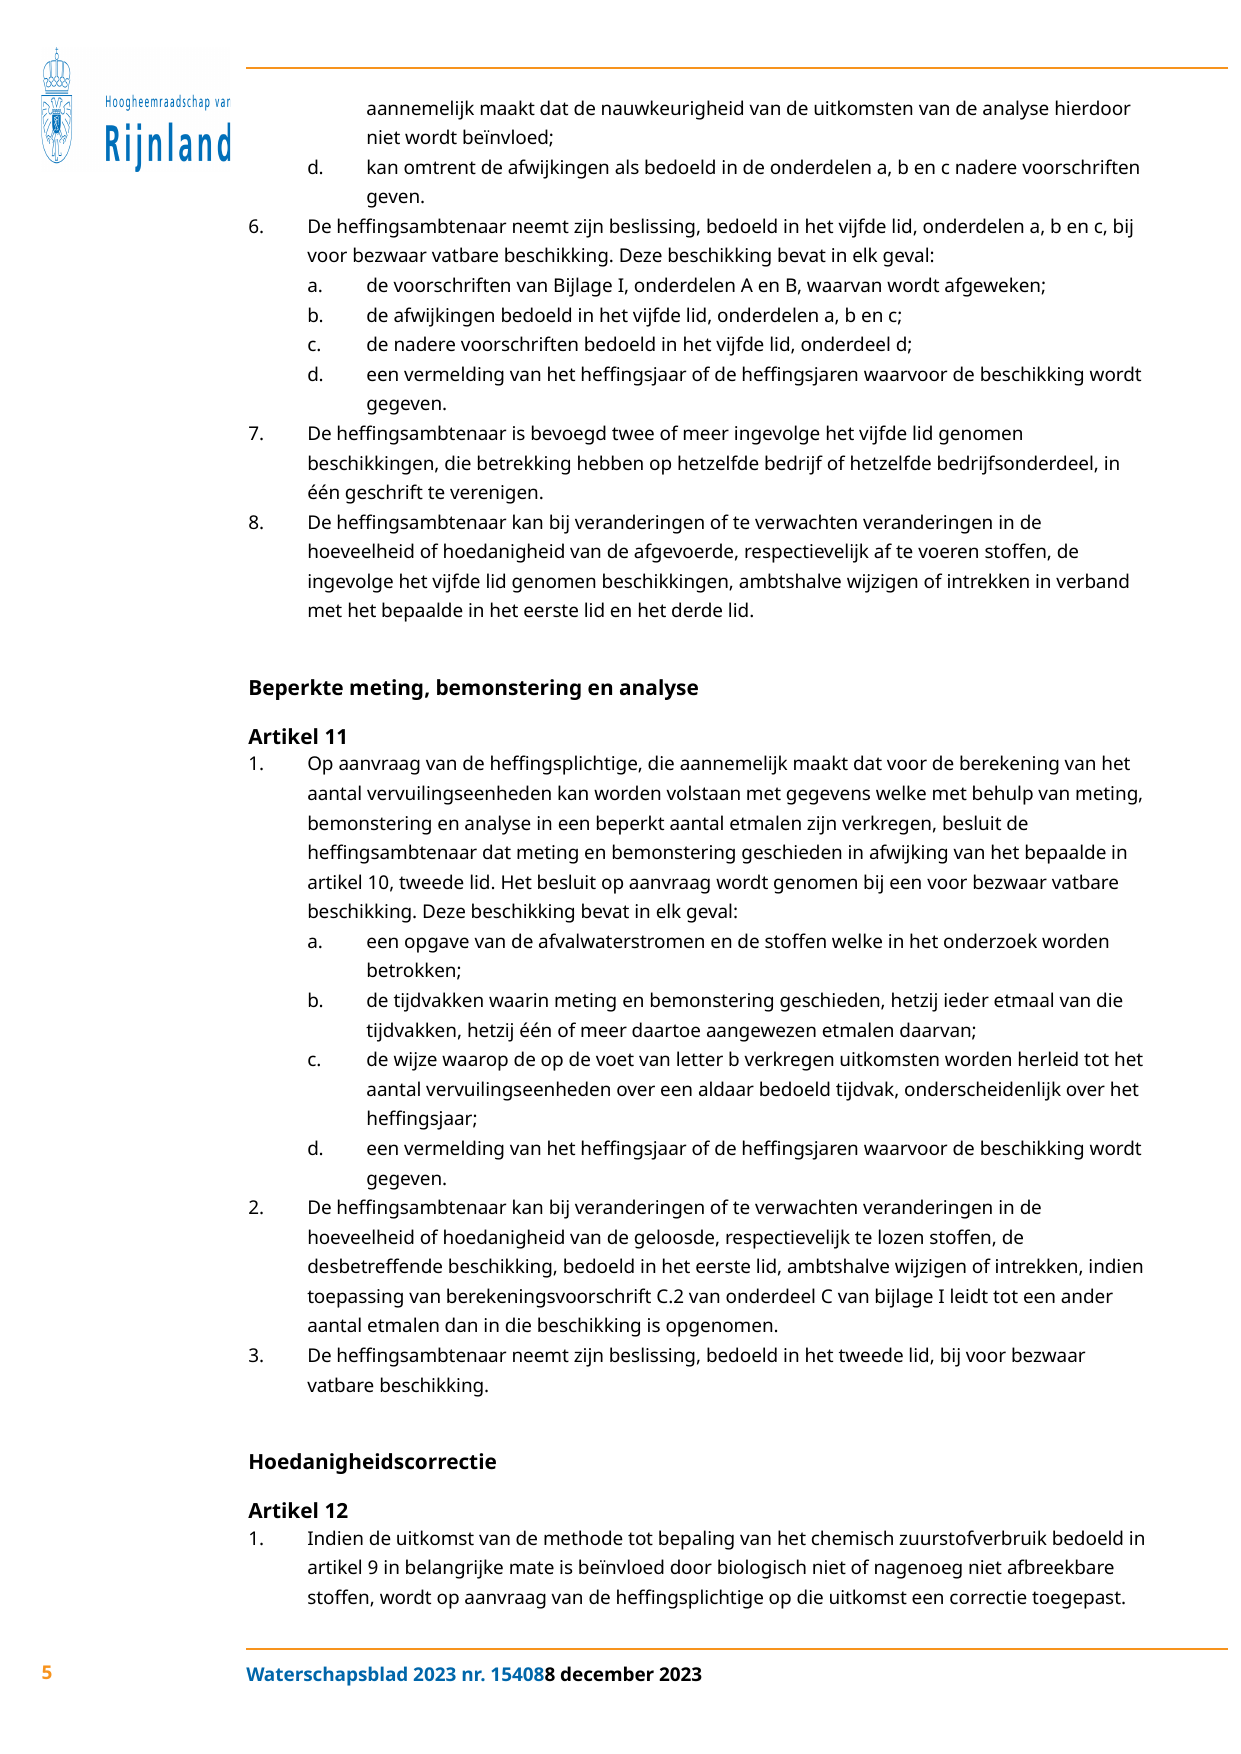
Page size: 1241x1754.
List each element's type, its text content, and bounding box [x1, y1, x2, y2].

list De heffingsambtenaar kan bij veranderingen of te verwachten veranderingen in de hoeveelheid of hoedanigheid van de afgevoerde, respectievelijk af te voeren stoffen, de ingevolge het vijfde lid genomen beschikkingen, ambtshalve wijzigen of intrekken in verband met het bepaalde in het eerste lid en het derde lid. [248, 509, 1152, 623]
list aannemelijk maakt dat de nauwkeurigheid van de uitkomsten van de analyse hierdoor niet wordt beïnvloed; [307, 95, 1152, 150]
list de wijze waarop de op de voet van letter b verkregen uitkomsten worden herleid tot het aantal vervuilingseenheden over een aldaar bedoeld tijdvak, onderscheidenlijk over het heffingsjaar; [307, 1046, 1152, 1131]
list een vermelding van het heffingsjaar of de heffingsjaren waarvoor de beschikking wordt gegeven. [307, 1135, 1152, 1191]
text Artikel 12 [248, 1496, 1152, 1525]
text Artikel 11 [248, 722, 1152, 751]
list de nadere voorschriften bedoeld in het vijfde lid, onderdeel d; [307, 331, 1152, 357]
list de tijdvakken waarin meting en bemonstering geschieden, hetzij ieder etmaal van die tijdvakken, hetzij één of meer daartoe aangewezen etmalen daarvan; [307, 987, 1152, 1043]
list De heffingsambtenaar neemt zijn beslissing, bedoeld in het tweede lid, bij voor bezwaar vatbare beschikking. [248, 1342, 1152, 1398]
list de afwijkingen bedoeld in het vijfde lid, onderdelen a, b en c; [307, 302, 1152, 328]
list de voorschriften van Bijlage I, onderdelen A en B, waarvan wordt afgeweken; [307, 272, 1152, 298]
list De heffingsambtenaar neemt zijn beslissing, bedoeld in het vijfde lid, onderdelen a, b en c, bij voor bezwaar vatbare beschikking. Deze beschikking bevat in elk geval: [248, 213, 1152, 268]
list een opgave van de afvalwaterstromen en de stoffen welke in het onderzoek worden betrokken; [307, 928, 1152, 983]
list De heffingsambtenaar is bevoegd twee of meer ingevolge het vijfde lid genomen beschikkingen, die betrekking hebben op hetzelfde bedrijf of hetzelfde bedrijfsonderdeel, in één geschrift te verenigen. [248, 420, 1152, 505]
list Indien de uitkomst van de methode tot bepaling van het chemisch zuurstofverbruik bedoeld in artikel 9 in belangrijke mate is beïnvloed door biologisch niet of nagenoeg niet afbreekbare stoffen, wordt op aanvraag van de heffingsplichtige op die uitkomst een correctie toegepast. [248, 1525, 1152, 1610]
picture [41, 47, 231, 172]
list De heffingsambtenaar kan bij veranderingen of te verwachten veranderingen in de hoeveelheid of hoedanigheid van de geloosde, respectievelijk te lozen stoffen, de desbetreffende beschikking, bedoeld in het eerste lid, ambtshalve wijzigen of intrekken, indien toepassing van berekeningsvoorschrift C.2 van onderdeel C van bijlage I leidt tot een ander aantal etmalen dan in die beschikking is opgenomen. [248, 1194, 1152, 1338]
text Beperkte meting, bemonstering en analyse [248, 673, 1152, 701]
list een vermelding van het heffingsjaar of de heffingsjaren waarvoor de beschikking wordt gegeven. [307, 361, 1152, 416]
text Hoedanigheidscorrectie [248, 1447, 1152, 1476]
list Op aanvraag van de heffingsplichtige, die aannemelijk maakt dat voor de berekening van het aantal vervuilingseenheden kan worden volstaan met gegevens welke met behulp van meting, bemonstering en analyse in een beperkt aantal etmalen zijn verkregen, besluit de heffingsambtenaar dat meting en bemonstering geschieden in afwijking van het bepaalde in artikel 10, tweede lid. Het besluit op aanvraag wordt genomen bij een voor bezwaar vatbare beschikking. Deze beschikking bevat in elk geval: [248, 751, 1152, 924]
list kan omtrent de afwijkingen als bedoeld in de onderdelen a, b en c nadere voorschriften geven. [307, 154, 1152, 209]
